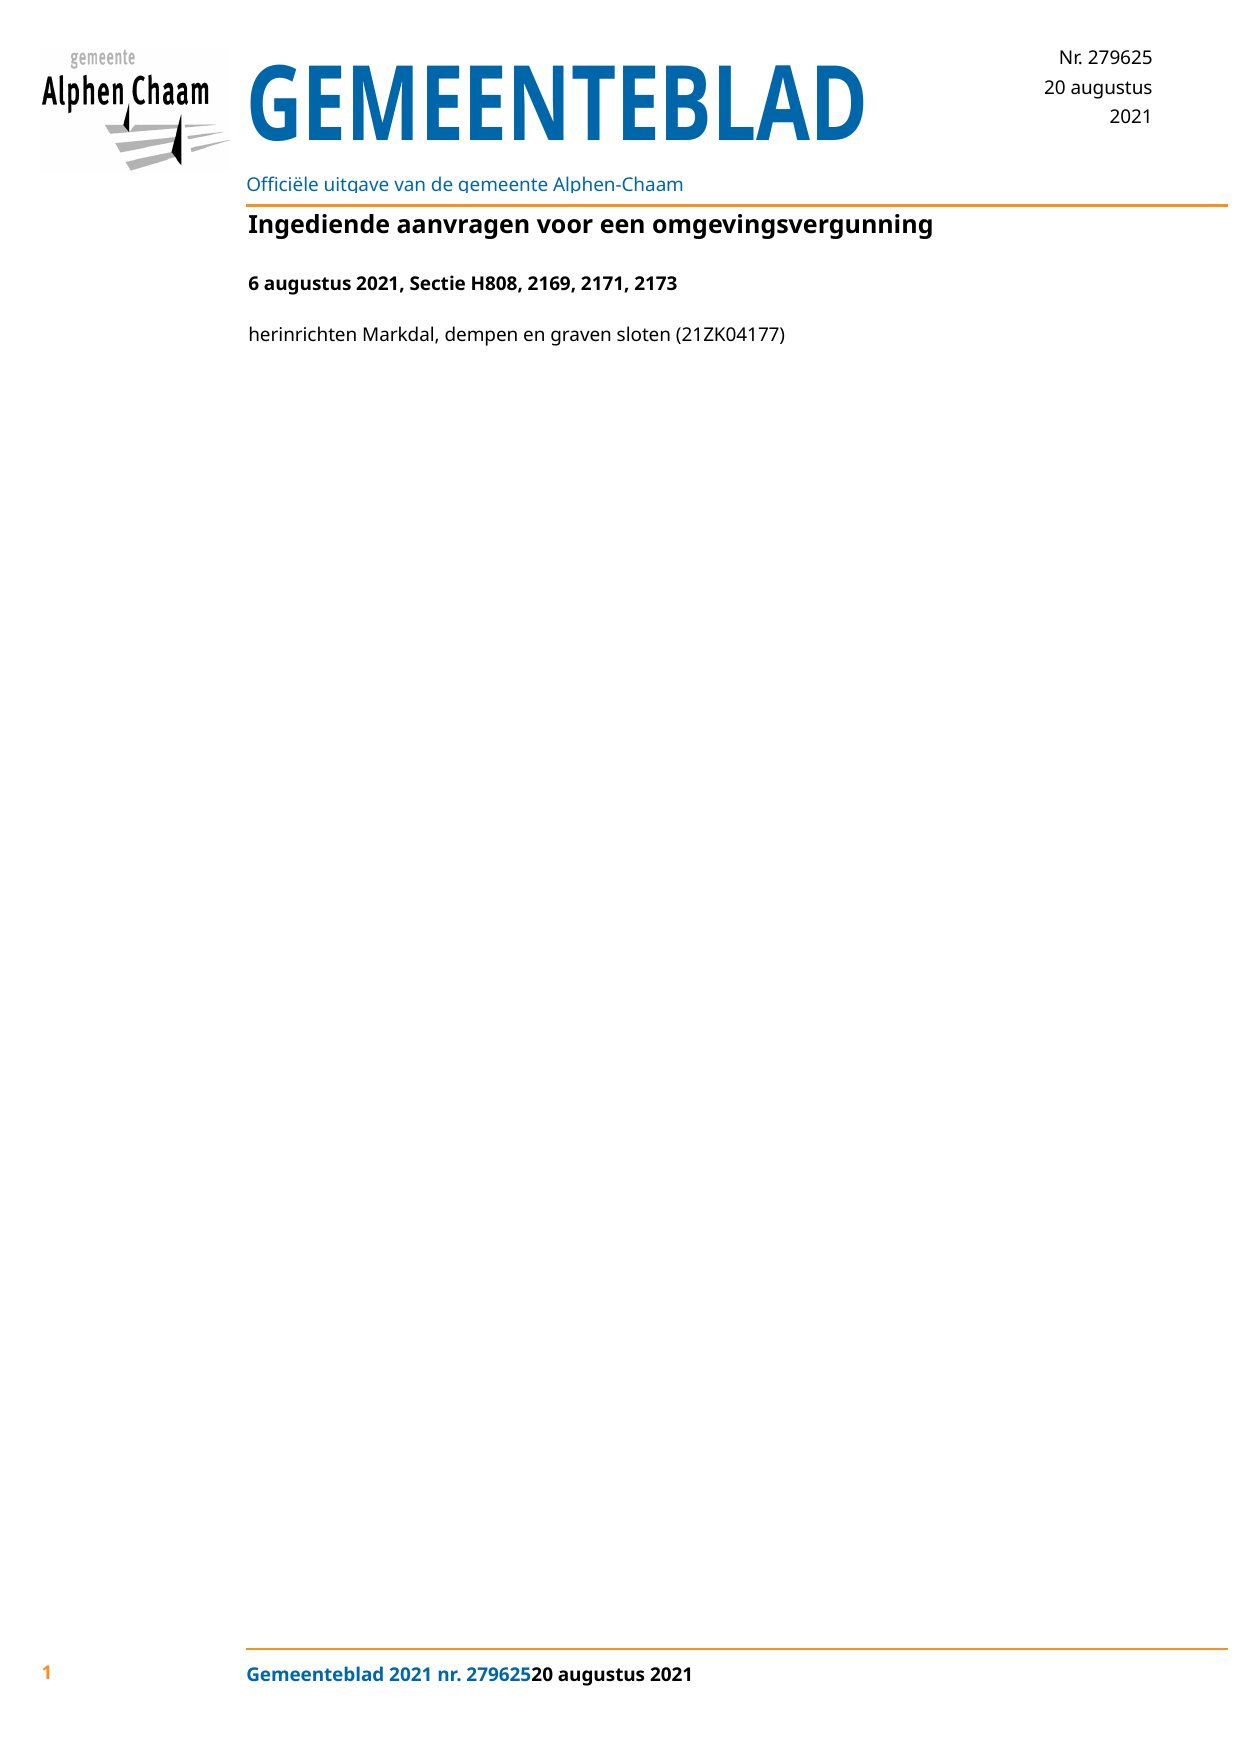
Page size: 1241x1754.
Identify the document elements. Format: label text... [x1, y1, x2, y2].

picture [41, 47, 231, 172]
text herinrichten Markdal, dempen en graven sloten (21ZK04177) [248, 321, 1152, 346]
text 6 augustus 2021, Sectie H808, 2169, 2171, 2173 [248, 270, 1152, 296]
text Ingediende aanvragen voor een omgevingsvergunning [248, 207, 1152, 241]
